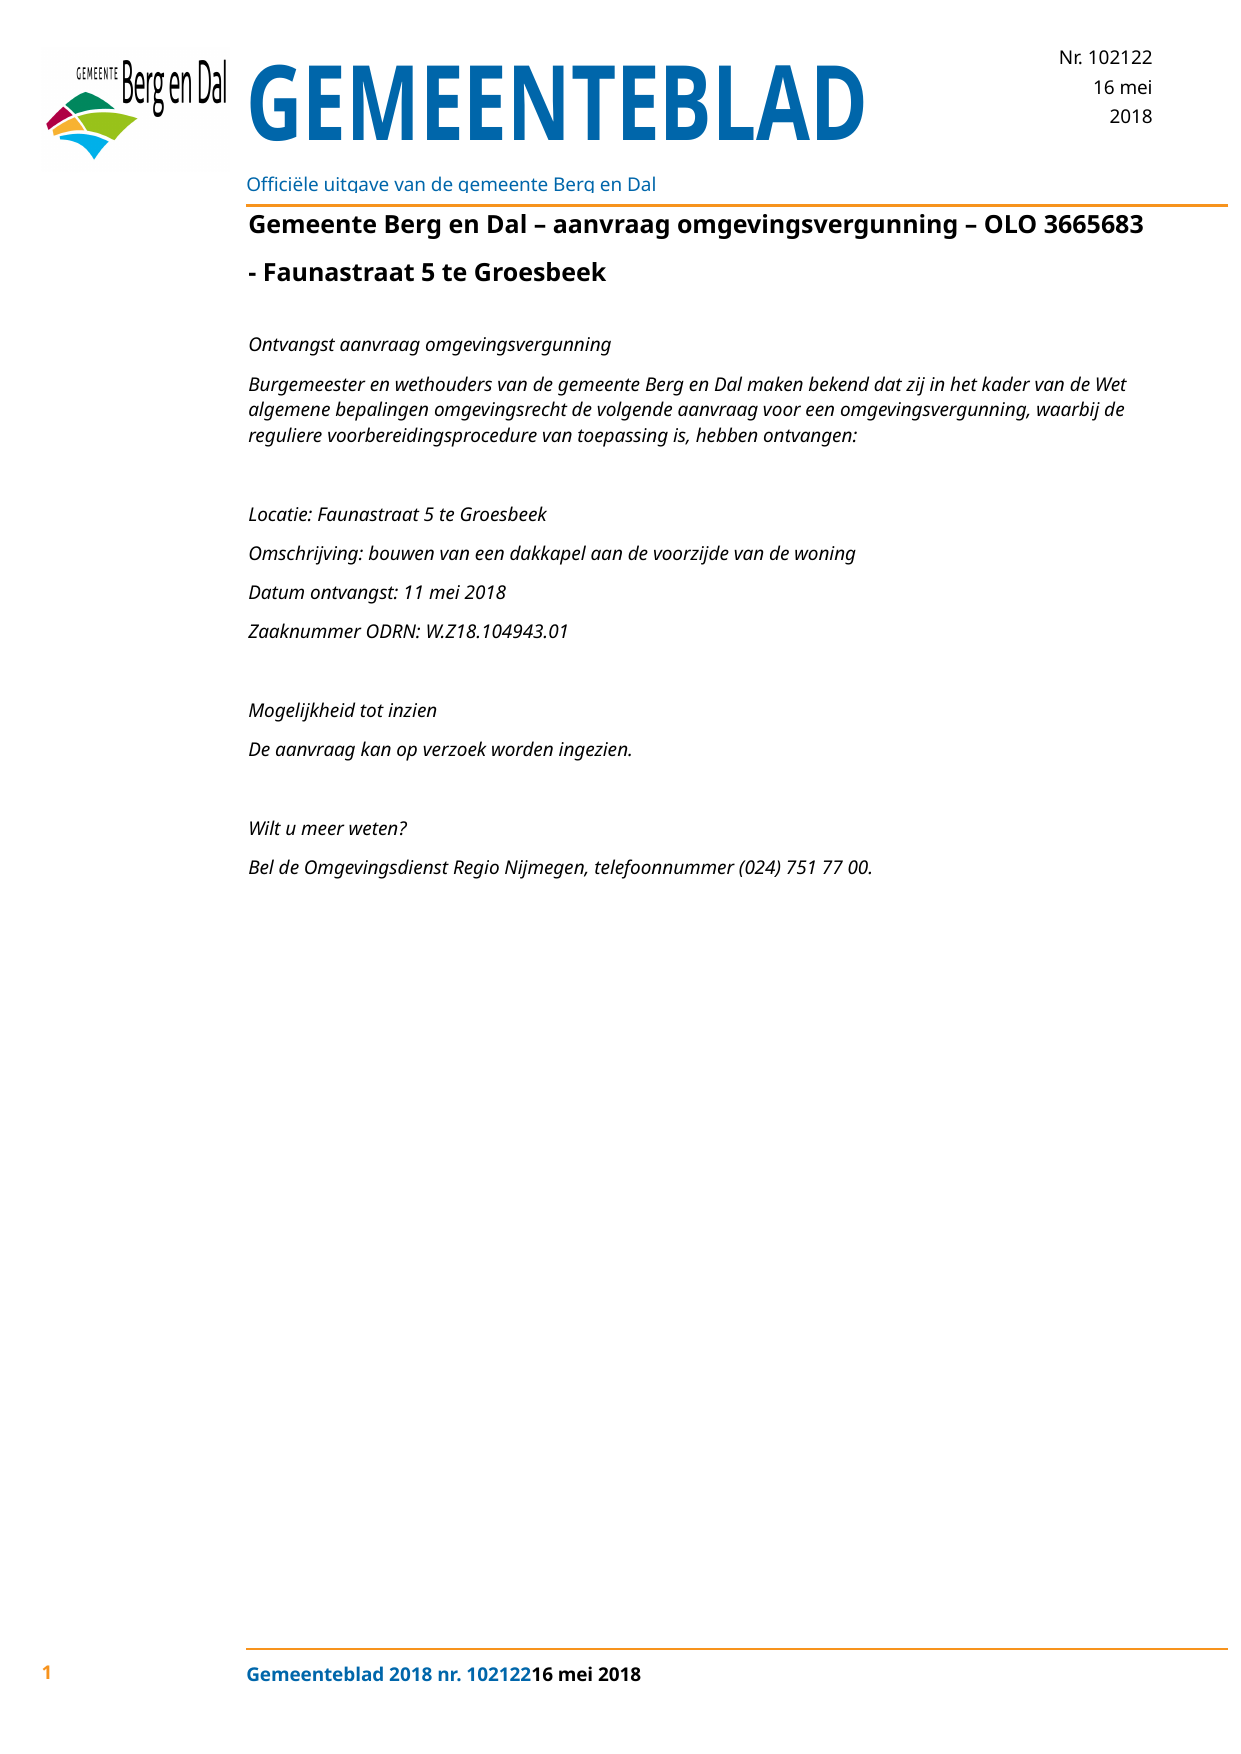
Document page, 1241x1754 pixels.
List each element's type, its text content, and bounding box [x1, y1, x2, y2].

text Ontvangst aanvraag omgevingsvergunning [248, 331, 1152, 357]
text De aanvraag kan op verzoek worden ingezien. [248, 736, 1152, 762]
text Bel de Omgevingsdienst Regio Nijmegen, telefoonnummer (024) 751 77 00. [248, 854, 1152, 880]
text Gemeente Berg en Dal – aanvraag omgevingsvergunning – OLO 3665683 - Faunastraat 5 te Groesbeek [248, 207, 1152, 288]
text Datum ontvangst: 11 mei 2018 [248, 579, 1152, 605]
text Zaaknummer ODRN: W.Z18.104943.01 [248, 618, 1152, 644]
text Wilt u meer weten? [248, 815, 1152, 841]
picture [41, 47, 231, 172]
text Locatie: Faunastraat 5 te Groesbeek [248, 501, 1152, 526]
text Omschrijving: bouwen van een dakkapel aan de voorzijde van de woning [248, 540, 1152, 566]
text Mogelijkheid tot inzien [248, 697, 1152, 723]
text Burgemeester en wethouders van de gemeente Berg en Dal maken bekend dat zij in het kader van de Wet algemene bepalingen omgevingsrecht de volgende aanvraag voor een omgevingsvergunning, waarbij de reguliere voorbereidingsprocedure van toepassing is, hebben ontvangen: [248, 371, 1152, 448]
